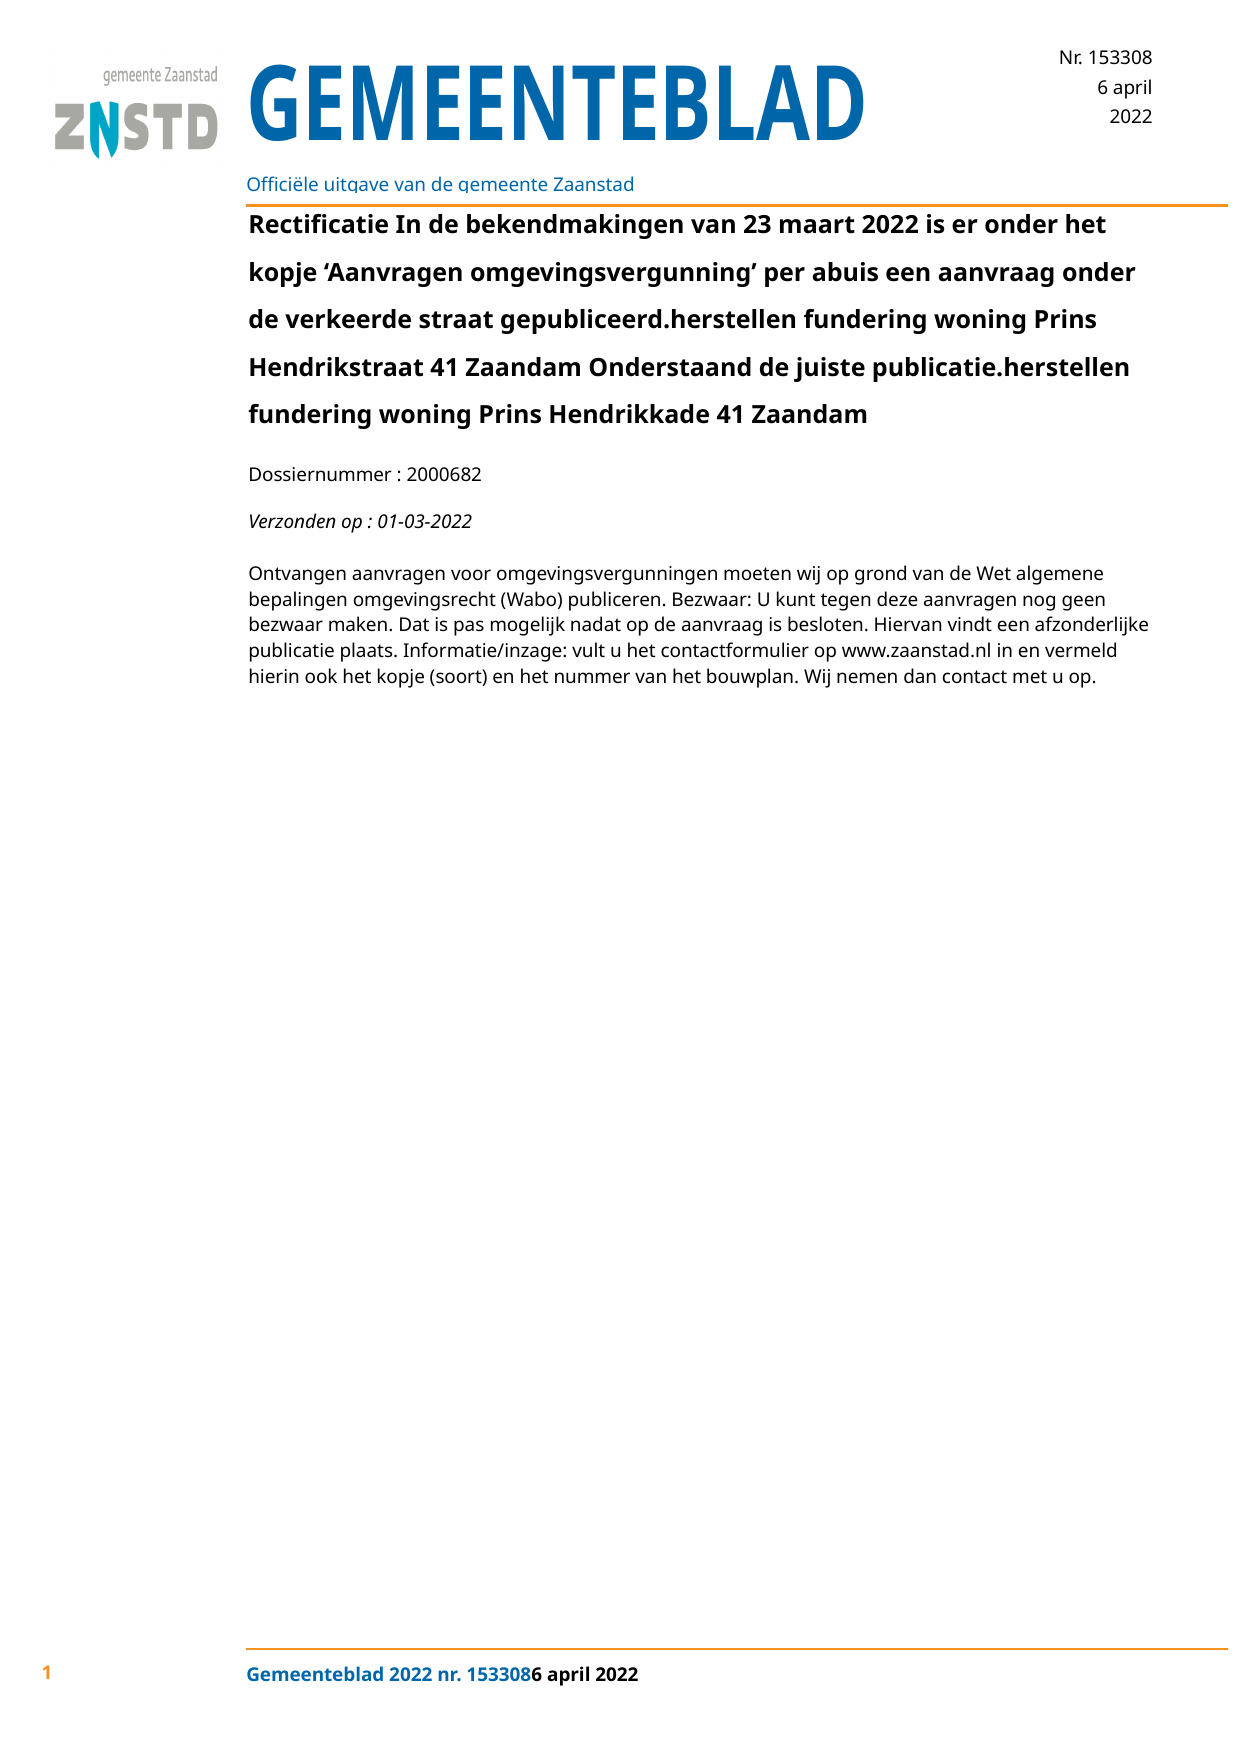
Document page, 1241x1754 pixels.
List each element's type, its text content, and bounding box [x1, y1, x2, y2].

text Verzonden op : 01-03-2022 [248, 508, 1152, 534]
text Rectificatie In de bekendmakingen van 23 maart 2022 is er onder het kopje ‘Aanvragen omgevingsvergunning’ per abuis een aanvraag onder de verkeerde straat gepubliceerd.herstellen fundering woning Prins Hendrikstraat 41 Zaandam Onderstaand de juiste publicatie.herstellen fundering woning Prins Hendrikkade 41 Zaandam [248, 207, 1152, 431]
text Dossiernummer : 2000682 [248, 461, 1152, 486]
picture [41, 47, 231, 172]
text Ontvangen aanvragen voor omgevingsvergunningen moeten wij op grond van de Wet algemene bepalingen omgevingsrecht (Wabo) publiceren. Bezwaar: U kunt tegen deze aanvragen nog geen bezwaar maken. Dat is pas mogelijk nadat op de aanvraag is besloten. Hiervan vindt een afzonderlijke publicatie plaats. Informatie/inzage: vult u het contactformulier op www.zaanstad.nl in en vermeld hierin ook het kopje (soort) en het nummer van het bouwplan. Wij nemen dan contact met u op. [248, 560, 1152, 689]
